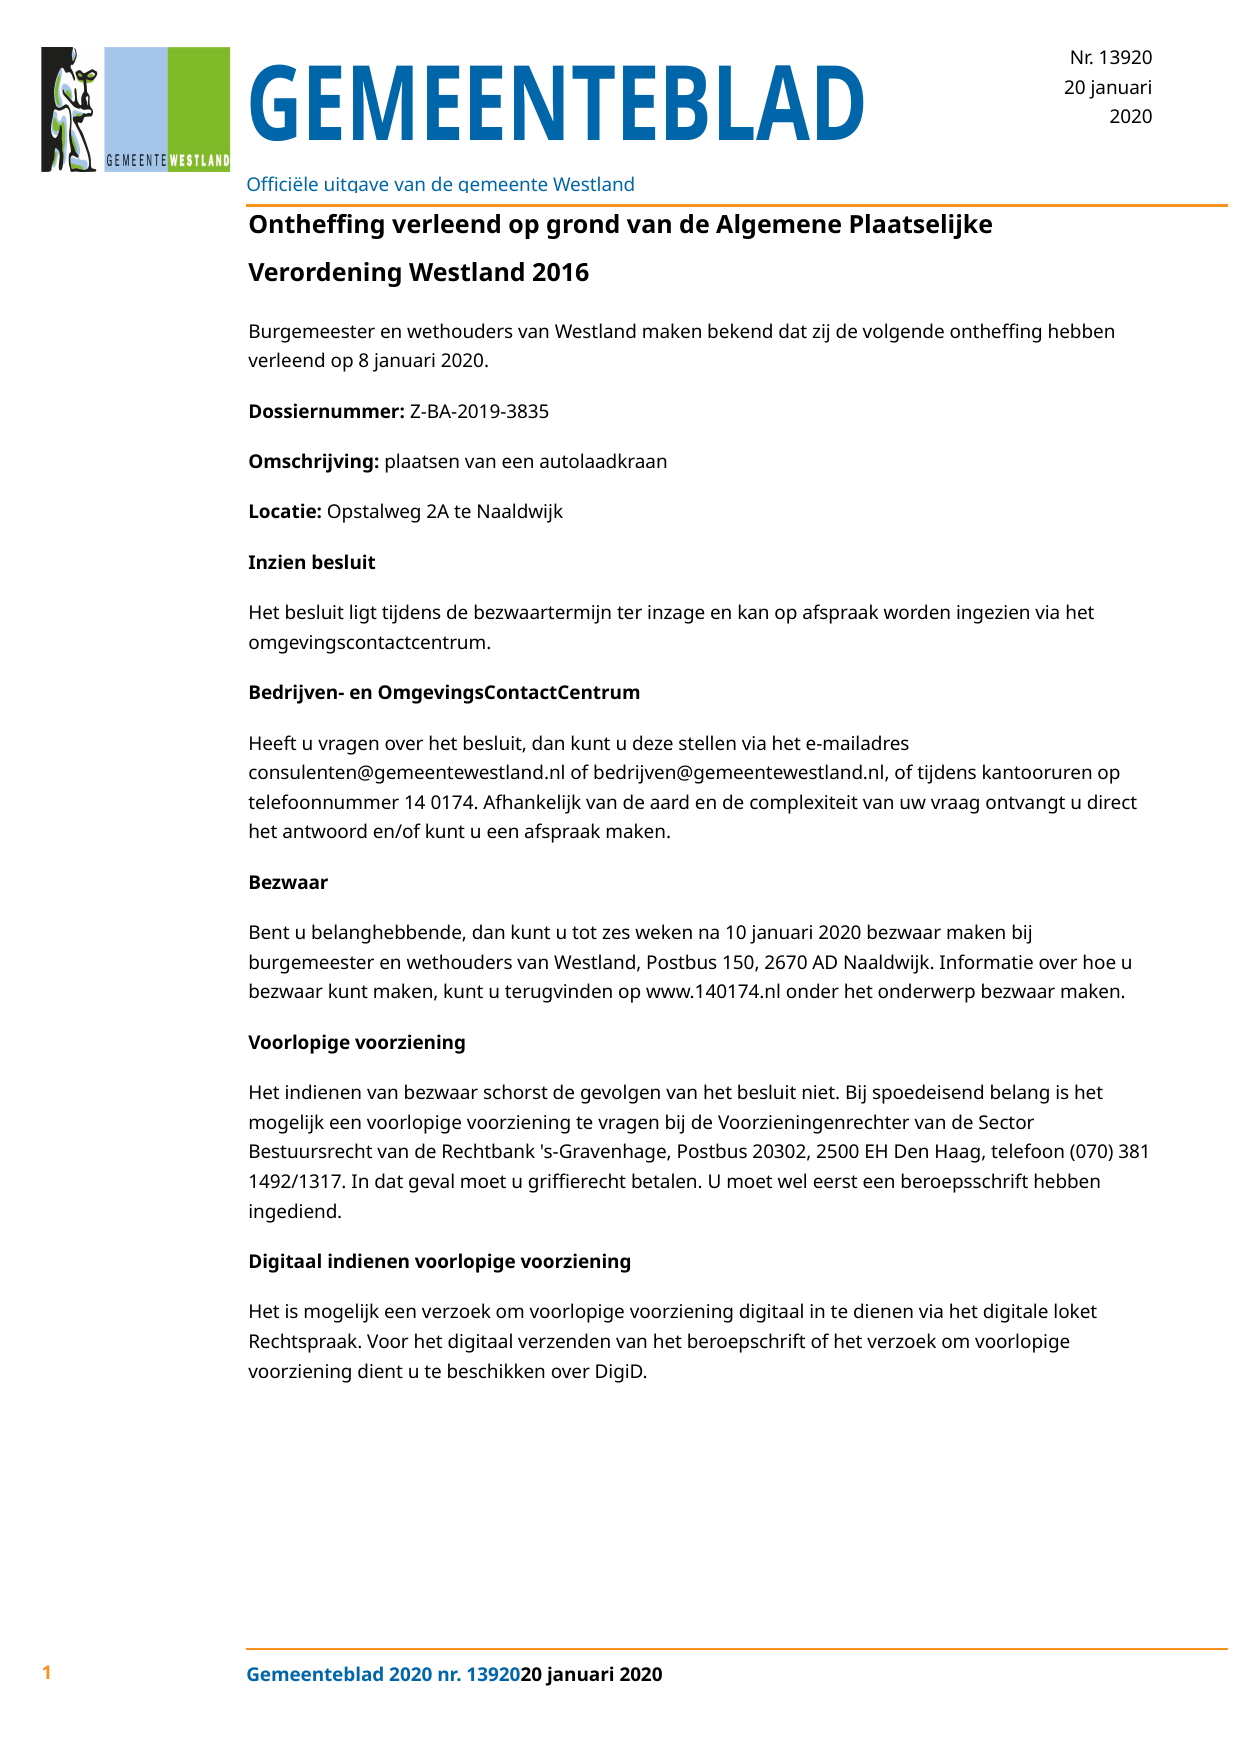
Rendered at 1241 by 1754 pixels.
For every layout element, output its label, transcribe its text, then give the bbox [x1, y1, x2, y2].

text Bent u belanghebbende, dan kunt u tot zes weken na 10 januari 2020 bezwaar maken bij burgemeester en wethouders van Westland, Postbus 150, 2670 AD Naaldwijk. Informatie over hoe u bezwaar kunt maken, kunt u terugvinden op www.140174.nl onder het onderwerp bezwaar maken. [248, 919, 1152, 1004]
text Burgemeester en wethouders van Westland maken bekend dat zij de volgende ontheffing hebben verleend op 8 januari 2020. [248, 318, 1152, 373]
text Dossiernummer: Z-BA-2019-3835 [248, 398, 1152, 424]
text Digitaal indienen voorlopige voorziening [248, 1248, 1152, 1274]
text Voorlopige voorziening [248, 1029, 1152, 1055]
text Het besluit ligt tijdens de bezwaartermijn ter inzage en kan op afspraak worden ingezien via het omgevingscontactcentrum. [248, 599, 1152, 655]
text Het indienen van bezwaar schorst de gevolgen van het besluit niet. Bij spoedeisend belang is het mogelijk een voorlopige voorziening te vragen bij de Voorzieningenrechter van de Sector Bestuursrecht van de Rechtbank 's-Gravenhage, Postbus 20302, 2500 EH Den Haag, telefoon (070) 381 1492/1317. In dat geval moet u griffierecht betalen. U moet wel eerst een beroepsschrift hebben ingediend. [248, 1079, 1152, 1224]
text Bedrijven- en OmgevingsContactCentrum [248, 679, 1152, 705]
text Locatie: Opstalweg 2A te Naaldwijk [248, 499, 1152, 524]
text Ontheffing verleend op grond van de Algemene Plaatselijke Verordening Westland 2016 [248, 207, 1152, 288]
text Omschrijving: plaatsen van een autolaadkraan [248, 448, 1152, 474]
text Heeft u vragen over het besluit, dan kunt u deze stellen via het e-mailadres consulenten@gemeentewestland.nl of bedrijven@gemeentewestland.nl, of tijdens kantooruren op telefoonnummer 14 0174. Afhankelijk van de aard en de complexiteit van uw vraag ontvangt u direct het antwoord en/of kunt u een afspraak maken. [248, 730, 1152, 844]
picture [41, 47, 231, 172]
text Het is mogelijk een verzoek om voorlopige voorziening digitaal in te dienen via het digitale loket Rechtspraak. Voor het digitaal verzenden van het beroepschrift of het verzoek om voorlopige voorziening dient u te beschikken over DigiD. [248, 1299, 1152, 1384]
text Bezwaar [248, 869, 1152, 895]
text Inzien besluit [248, 549, 1152, 575]
